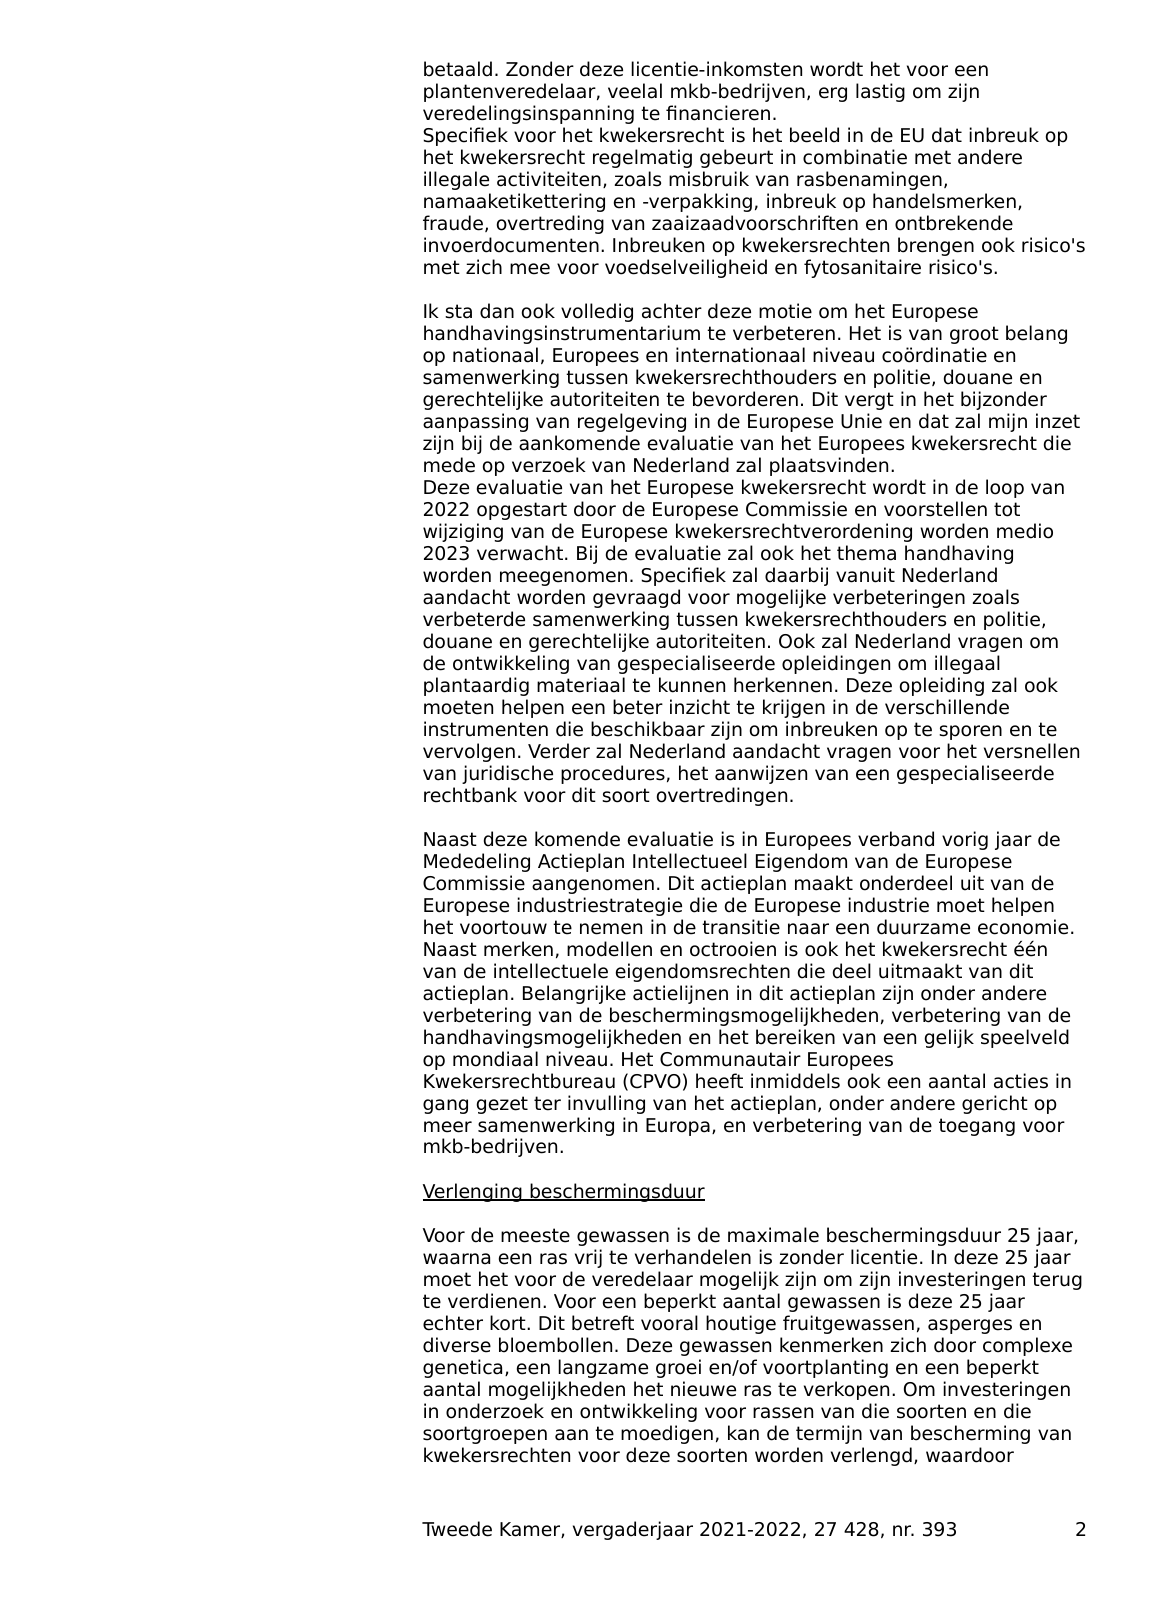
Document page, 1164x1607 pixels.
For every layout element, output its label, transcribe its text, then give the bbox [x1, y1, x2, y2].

text Voor de meeste gewassen is de maximale beschermingsduur 25 jaar, waarna een ras vrij te verhandelen is zonder licentie. In deze 25 jaar moet het voor de veredelaar mogelijk zijn om zijn investeringen terug te verdienen. Voor een beperkt aantal gewassen is deze 25 jaar echter kort. Dit betreft vooral houtige fruitgewassen, asperges en diverse bloembollen. Deze gewassen kenmerken zich door complexe genetica, een langzame groei en/of voortplanting en een beperkt aantal mogelijkheden het nieuwe ras te verkopen. Om investeringen in onderzoek en ontwikkeling voor rassen van die soorten en die soortgroepen aan te moedigen, kan de termijn van bescherming van kwekersrechten voor deze soorten worden verlengd, waardoor [422, 1225, 1087, 1467]
text Naast deze komende evaluatie is in Europees verband vorig jaar de Mededeling Actieplan Intellectueel Eigendom van de Europese Commissie aangenomen. Dit actieplan maakt onderdeel uit van de Europese industriestrategie die de Europese industrie moet helpen het voortouw te nemen in de transitie naar een duurzame economie. Naast merken, modellen en octrooien is ook het kwekersrecht één van de intellectuele eigendomsrechten die deel uitmaakt van dit actieplan. Belangrijke actielijnen in dit actieplan zijn onder andere verbetering van de beschermingsmogelijkheden, verbetering van de handhavingsmogelijkheden en het bereiken van een gelijk speelveld op mondiaal niveau. Het Communautair Europees Kwekersrechtbureau (CPVO) heeft inmiddels ook een aantal acties in gang gezet ter invulling van het actieplan, onder andere gericht op meer samenwerking in Europa, en verbetering van de toegang voor mkb-bedrijven. [422, 829, 1087, 1158]
text Ik sta dan ook volledig achter deze motie om het Europese handhavingsinstrumentarium te verbeteren. Het is van groot belang op nationaal, Europees en internationaal niveau coördinatie en samenwerking tussen kwekersrechthouders en politie, douane en gerechtelijke autoriteiten te bevorderen. Dit vergt in het bijzonder aanpassing van regelgeving in de Europese Unie en dat zal mijn inzet zijn bij de aankomende evaluatie van het Europees kwekersrecht die mede op verzoek van Nederland zal plaatsvinden. [422, 301, 1087, 477]
text Deze evaluatie van het Europese kwekersrecht wordt in de loop van 2022 opgestart door de Europese Commissie en voorstellen tot wijziging van de Europese kwekersrechtverordening worden medio 2023 verwacht. Bij de evaluatie zal ook het thema handhaving worden meegenomen. Specifiek zal daarbij vanuit Nederland aandacht worden gevraagd voor mogelijke verbeteringen zoals verbeterde samenwerking tussen kwekersrechthouders en politie, douane en gerechtelijke autoriteiten. Ook zal Nederland vragen om de ontwikkeling van gespecialiseerde opleidingen om illegaal plantaardig materiaal te kunnen herkennen. Deze opleiding zal ook moeten helpen een beter inzicht te krijgen in de verschillende instrumenten die beschikbaar zijn om inbreuken op te sporen en te vervolgen. Verder zal Nederland aandacht vragen voor het versnellen van juridische procedures, het aanwijzen van een gespecialiseerde rechtbank voor dit soort overtredingen. [422, 477, 1087, 807]
text Specifiek voor het kwekersrecht is het beeld in de EU dat inbreuk op het kwekersrecht regelmatig gebeurt in combinatie met andere illegale activiteiten, zoals misbruik van rasbenamingen, namaaketikettering en -verpakking, inbreuk op handelsmerken, fraude, overtreding van zaaizaadvoorschriften en ontbrekende invoerdocumenten. Inbreuken op kwekersrechten brengen ook risico's met zich mee voor voedselveiligheid en fytosanitaire risico's. [422, 125, 1087, 279]
text betaald. Zonder deze licentie-inkomsten wordt het voor een plantenveredelaar, veelal mkb-bedrijven, erg lastig om zijn veredelingsinspanning te financieren. [422, 59, 1087, 125]
subtitle Verlenging beschermingsduur [422, 1181, 1087, 1203]
